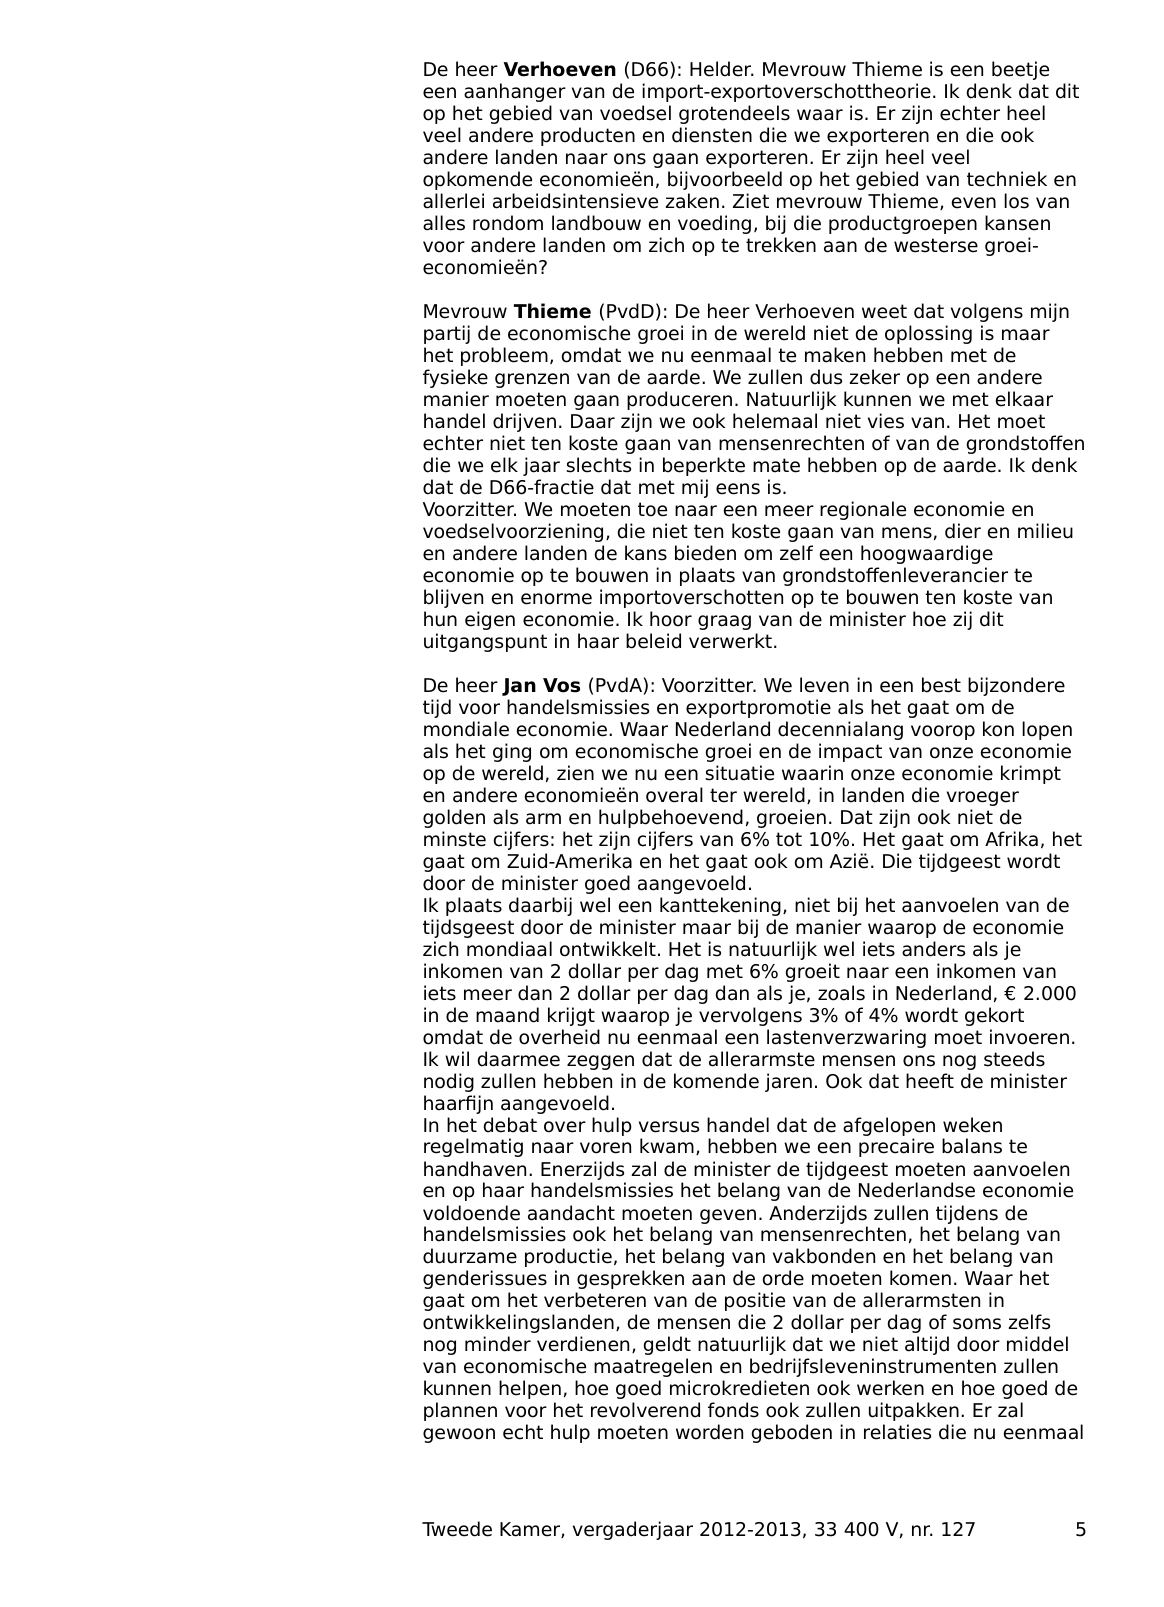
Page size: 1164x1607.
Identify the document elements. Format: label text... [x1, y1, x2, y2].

text Voorzitter. We moeten toe naar een meer regionale economie en voedselvoorziening, die niet ten koste gaan van mens, dier en milieu en andere landen de kans bieden om zelf een hoogwaardige economie op te bouwen in plaats van grondstoffenleverancier te blijven en enorme importoverschotten op te bouwen ten koste van hun eigen economie. Ik hoor graag van de minister hoe zij dit uitgangspunt in haar beleid verwerkt. [422, 499, 1087, 653]
text Mevrouw Thieme (PvdD): De heer Verhoeven weet dat volgens mijn partij de economische groei in de wereld niet de oplossing is maar het probleem, omdat we nu eenmaal te maken hebben met de fysieke grenzen van de aarde. We zullen dus zeker op een andere manier moeten gaan produceren. Natuurlijk kunnen we met elkaar handel drijven. Daar zijn we ook helemaal niet vies van. Het moet echter niet ten koste gaan van mensenrechten of van de grondstoffen die we elk jaar slechts in beperkte mate hebben op de aarde. Ik denk dat de D66-fractie dat met mij eens is. [422, 301, 1087, 499]
text Ik plaats daarbij wel een kanttekening, niet bij het aanvoelen van de tijdsgeest door de minister maar bij de manier waarop de economie zich mondiaal ontwikkelt. Het is natuurlijk wel iets anders als je inkomen van 2 dollar per dag met 6% groeit naar een inkomen van iets meer dan 2 dollar per dag dan als je, zoals in Nederland, € 2.000 in de maand krijgt waarop je vervolgens 3% of 4% wordt gekort omdat de overheid nu eenmaal een lastenverzwaring moet invoeren. Ik wil daarmee zeggen dat de allerarmste mensen ons nog steeds nodig zullen hebben in de komende jaren. Ook dat heeft de minister haarfijn aangevoeld. [422, 895, 1087, 1114]
text In het debat over hulp versus handel dat de afgelopen weken regelmatig naar voren kwam, hebben we een precaire balans te handhaven. Enerzijds zal de minister de tijdgeest moeten aanvoelen en op haar handelsmissies het belang van de Nederlandse economie voldoende aandacht moeten geven. Anderzijds zullen tijdens de handelsmissies ook het belang van mensenrechten, het belang van duurzame productie, het belang van vakbonden en het belang van genderissues in gesprekken aan de orde moeten komen. Waar het gaat om het verbeteren van de positie van de allerarmsten in ontwikkelingslanden, de mensen die 2 dollar per dag of soms zelfs nog minder verdienen, geldt natuurlijk dat we niet altijd door middel van economische maatregelen en bedrijfsleveninstrumenten zullen kunnen helpen, hoe goed microkredieten ook werken en hoe goed de plannen voor het revolverend fonds ook zullen uitpakken. Er zal gewoon echt hulp moeten worden geboden in relaties die nu eenmaal [422, 1114, 1087, 1444]
text De heer Verhoeven (D66): Helder. Mevrouw Thieme is een beetje een aanhanger van de import-exportoverschottheorie. Ik denk dat dit op het gebied van voedsel grotendeels waar is. Er zijn echter heel veel andere producten en diensten die we exporteren en die ook andere landen naar ons gaan exporteren. Er zijn heel veel opkomende economieën, bijvoorbeeld op het gebied van techniek en allerlei arbeidsintensieve zaken. Ziet mevrouw Thieme, even los van alles rondom landbouw en voeding, bij die productgroepen kansen voor andere landen om zich op te trekken aan de westerse groei-economieën? [422, 59, 1087, 279]
text De heer Jan Vos (PvdA): Voorzitter. We leven in een best bijzondere tijd voor handelsmissies en exportpromotie als het gaat om de mondiale economie. Waar Nederland decennialang voorop kon lopen als het ging om economische groei en de impact van onze economie op de wereld, zien we nu een situatie waarin onze economie krimpt en andere economieën overal ter wereld, in landen die vroeger golden als arm en hulpbehoevend, groeien. Dat zijn ook niet de minste cijfers: het zijn cijfers van 6% tot 10%. Het gaat om Afrika, het gaat om Zuid-Amerika en het gaat ook om Azië. Die tijdgeest wordt door de minister goed aangevoeld. [422, 675, 1087, 895]
